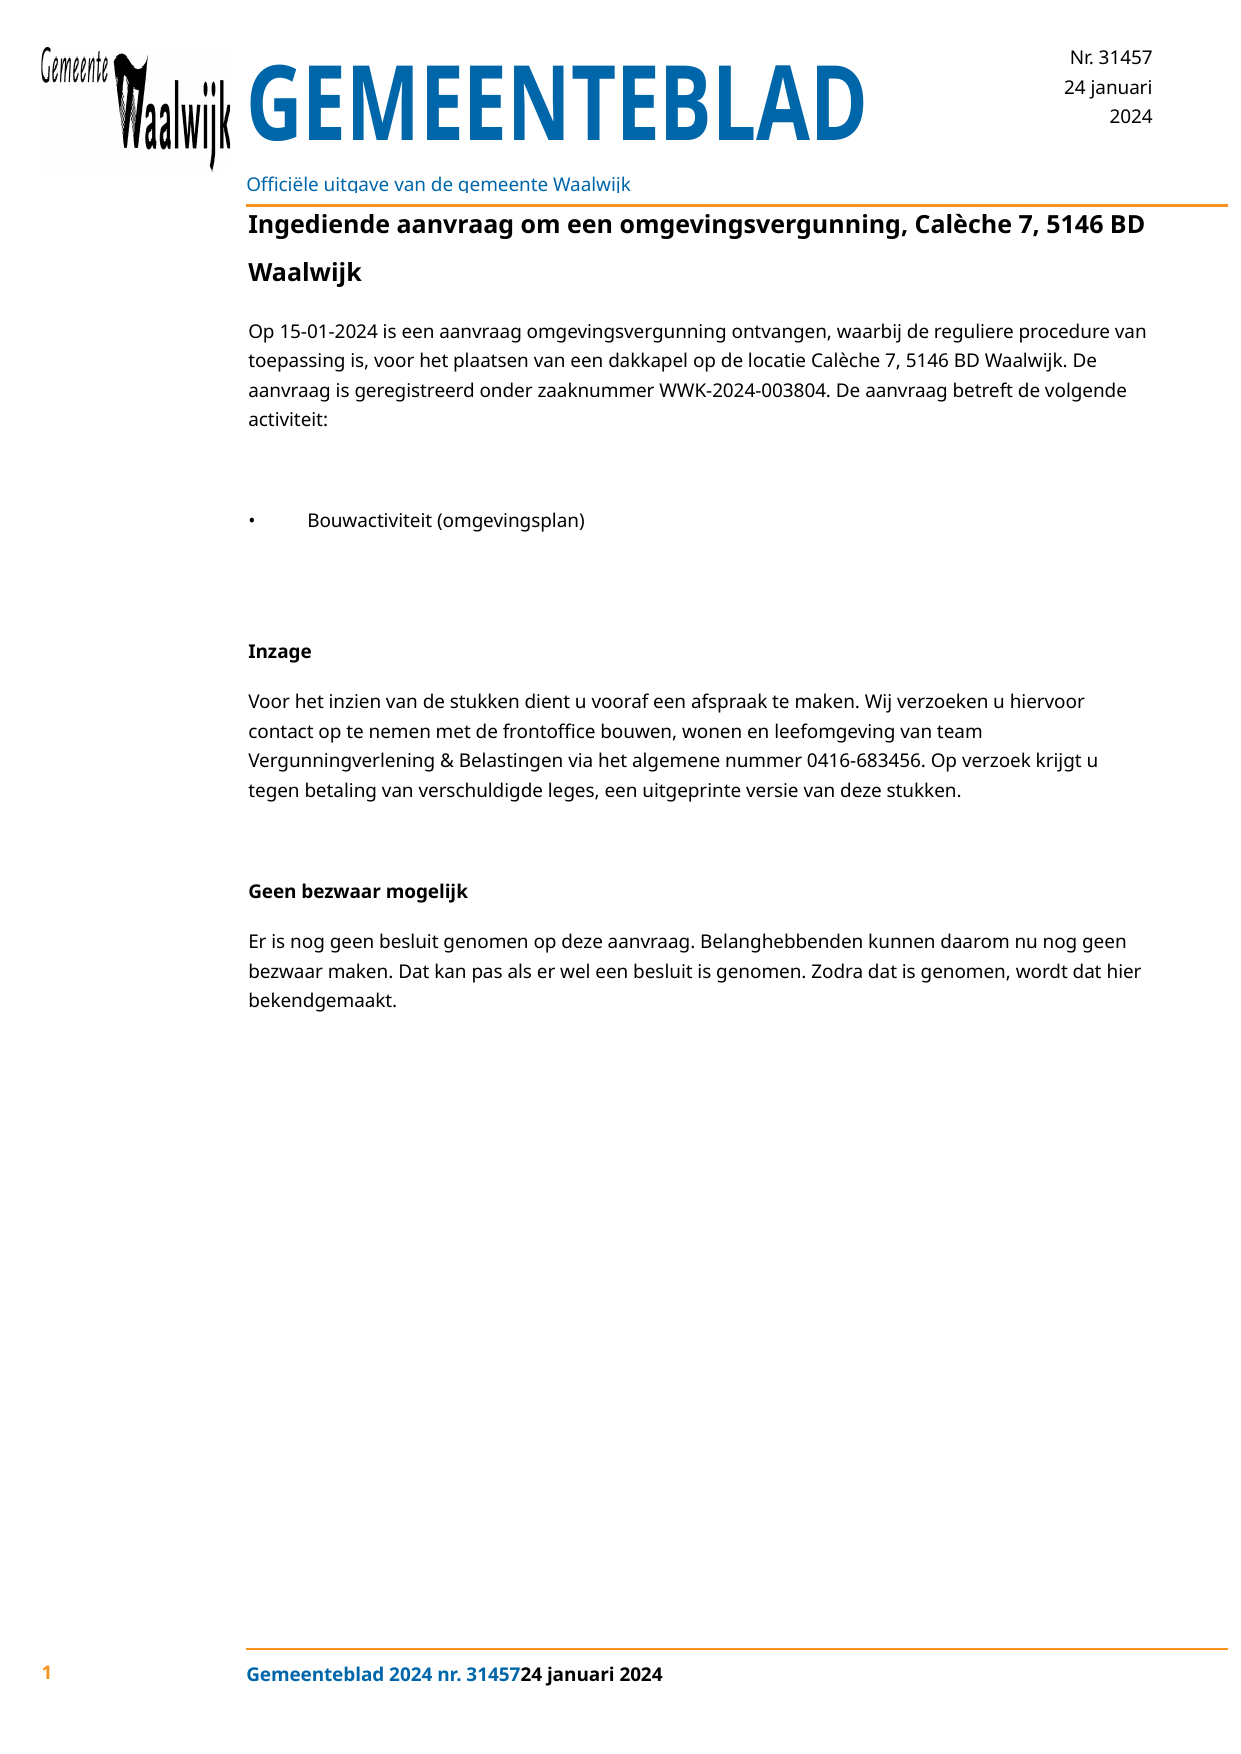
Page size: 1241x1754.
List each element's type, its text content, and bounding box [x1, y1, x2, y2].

text Inzage [248, 638, 1152, 664]
text Er is nog geen besluit genomen op deze aanvraag. Belanghebbenden kunnen daarom nu nog geen bezwaar maken. Dat kan pas als er wel een besluit is genomen. Zodra dat is genomen, wordt dat hier bekendgemaakt. [248, 928, 1152, 1013]
list Bouwactiviteit (omgevingsplan) [248, 507, 1152, 533]
text Op 15-01-2024 is een aanvraag omgevingsvergunning ontvangen, waarbij de reguliere procedure van toepassing is, voor het plaatsen van een dakkapel op de locatie Calèche 7, 5146 BD Waalwijk. De aanvraag is geregistreerd onder zaaknummer WWK-2024-003804. De aanvraag betreft de volgende activiteit: [248, 318, 1152, 432]
text Geen bezwaar mogelijk [248, 878, 1152, 904]
text Ingediende aanvraag om een omgevingsvergunning, Calèche 7, 5146 BD Waalwijk [248, 207, 1152, 288]
text Voor het inzien van de stukken dient u vooraf een afspraak te maken. Wij verzoeken u hiervoor contact op te nemen met de frontoffice bouwen, wonen en leefomgeving van team Vergunningverlening & Belastingen via het algemene nummer 0416-683456. Op verzoek krijgt u tegen betaling van verschuldigde leges, een uitgeprinte versie van deze stukken. [248, 688, 1152, 803]
picture [41, 47, 231, 172]
